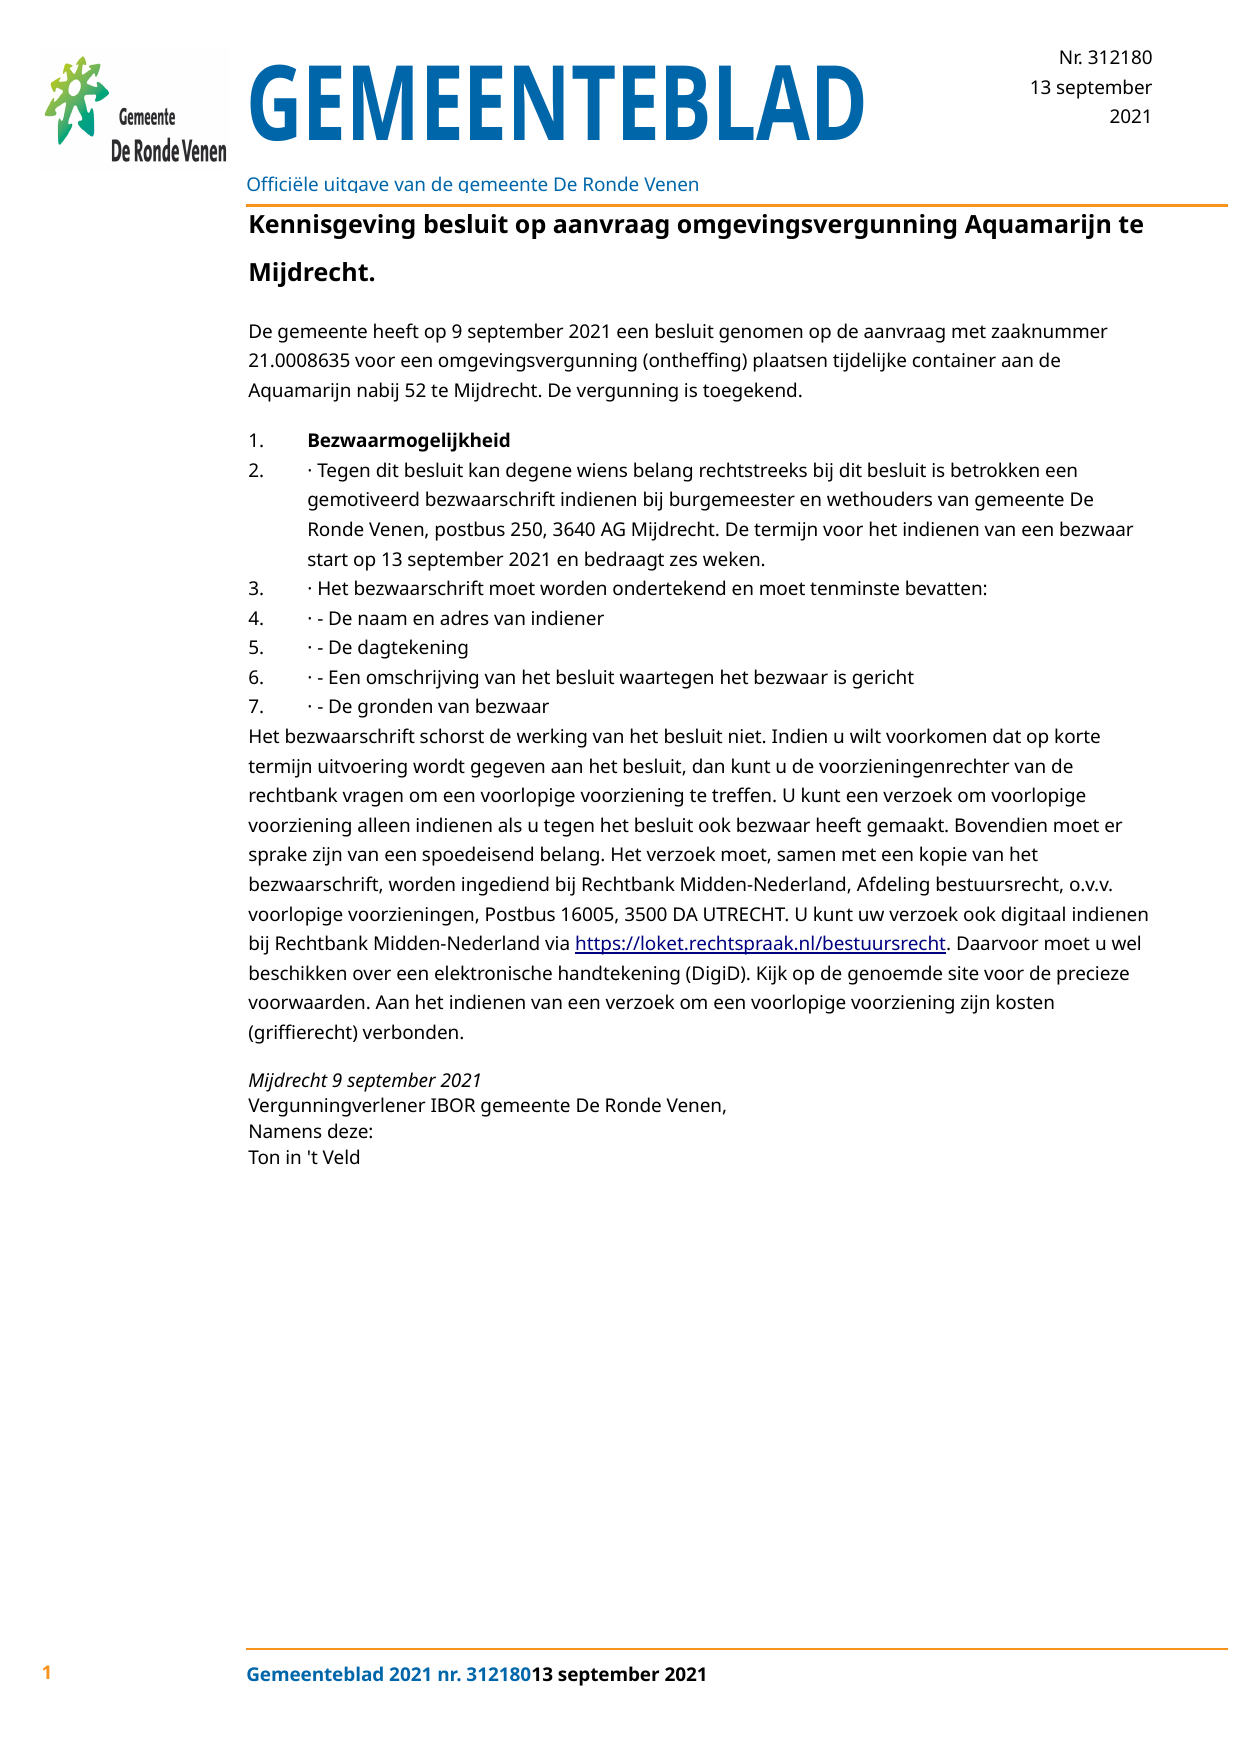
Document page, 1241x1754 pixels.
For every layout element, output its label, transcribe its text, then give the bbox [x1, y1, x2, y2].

text Ton in 't Veld [248, 1144, 1152, 1170]
text Het bezwaarschrift schorst de werking van het besluit niet. Indien u wilt voorkomen dat op korte termijn uitvoering wordt gegeven aan het besluit, dan kunt u de voorzieningenrechter van de rechtbank vragen om een voorlopige voorziening te treffen. U kunt een verzoek om voorlopige voorziening alleen indienen als u tegen het besluit ook bezwaar heeft gemaakt. Bovendien moet er sprake zijn van een spoedeisend belang. Het verzoek moet, samen met een kopie van het bezwaarschrift, worden ingediend bij Rechtbank Midden-Nederland, Afdeling bestuursrecht, o.v.v. voorlopige voorzieningen, Postbus 16005, 3500 DA UTRECHT. U kunt uw verzoek ook digitaal indienen bij Rechtbank Midden-Nederland via https://loket.rechtspraak.nl/bestuursrecht. Daarvoor moet u wel beschikken over een elektronische handtekening (DigiD). Kijk op de genoemde site voor de precieze voorwaarden. Aan het indienen van een verzoek om een voorlopige voorziening zijn kosten (griffierecht) verbonden. [248, 723, 1152, 1045]
list Bezwaarmogelijkheid [248, 427, 1152, 453]
list · - Een omschrijving van het besluit waartegen het bezwaar is gericht [248, 664, 1152, 690]
text Namens deze: [248, 1118, 1152, 1144]
list · - De dagtekening [248, 634, 1152, 660]
text Mijdrecht 9 september 2021 [248, 1067, 1152, 1093]
list · - De gronden van bezwaar [248, 694, 1152, 719]
list · Tegen dit besluit kan degene wiens belang rechtstreeks bij dit besluit is betrokken een gemotiveerd bezwaarschrift indienen bij burgemeester en wethouders van gemeente De Ronde Venen, postbus 250, 3640 AG Mijdrecht. De termijn voor het indienen van een bezwaar start op 13 september 2021 en bedraagt zes weken. [248, 457, 1152, 572]
text Kennisgeving besluit op aanvraag omgevingsvergunning Aquamarijn te Mijdrecht. [248, 207, 1152, 288]
text Vergunningverlener IBOR gemeente De Ronde Venen, [248, 1093, 1152, 1118]
picture [41, 47, 231, 172]
list · - De naam en adres van indiener [248, 605, 1152, 631]
text De gemeente heeft op 9 september 2021 een besluit genomen op de aanvraag met zaaknummer 21.0008635 voor een omgevingsvergunning (ontheffing) plaatsen tijdelijke container aan de Aquamarijn nabij 52 te Mijdrecht. De vergunning is toegekend. [248, 318, 1152, 403]
list · Het bezwaarschrift moet worden ondertekend en moet tenminste bevatten: [248, 575, 1152, 601]
